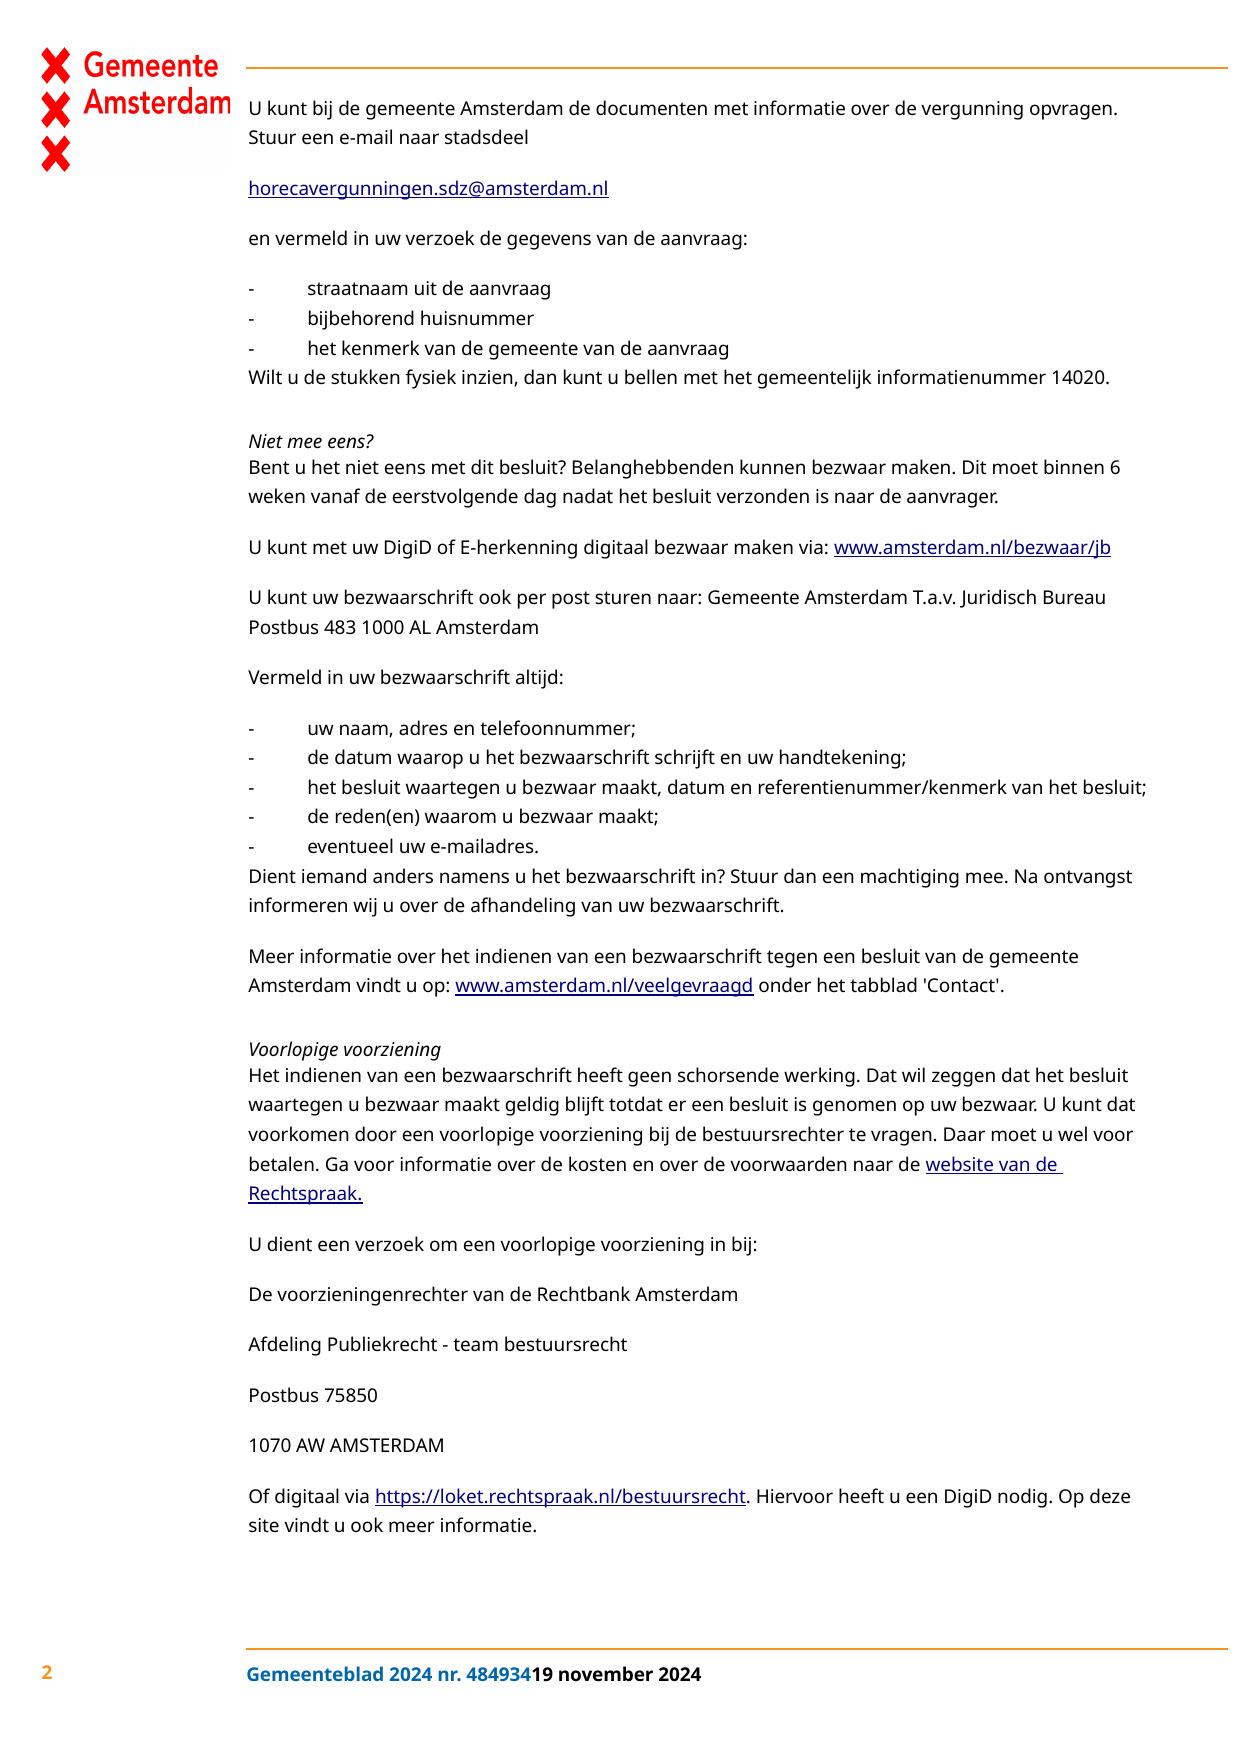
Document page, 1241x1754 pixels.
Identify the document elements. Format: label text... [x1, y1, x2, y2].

text Wilt u de stukken fysiek inzien, dan kunt u bellen met het gemeentelijk informatienummer 14020. [248, 364, 1152, 390]
list eventueel uw e-mailadres. [248, 833, 1152, 859]
list de datum waarop u het bezwaarschrift schrijft en uw handtekening; [248, 744, 1152, 770]
text U kunt met uw DigiD of E-herkenning digitaal bezwaar maken via: www.amsterdam.nl/bezwaar/jb [248, 534, 1152, 560]
text Het indienen van een bezwaarschrift heeft geen schorsende werking. Dat wil zeggen dat het besluit waartegen u bezwaar maakt geldig blijft totdat er een besluit is genomen op uw bezwaar. U kunt dat voorkomen door een voorlopige voorziening bij de bestuursrechter te vragen. Daar moet u wel voor betalen. Ga voor informatie over de kosten en over de voorwaarden naar de website van de Rechtspraak. [248, 1062, 1152, 1206]
list het kenmerk van de gemeente van de aanvraag [248, 335, 1152, 361]
list straatnaam uit de aanvraag [248, 276, 1152, 301]
list de reden(en) waarom u bezwaar maakt; [248, 804, 1152, 829]
text Postbus 75850 [248, 1382, 1152, 1408]
text De voorzieningenrechter van de Rechtbank Amsterdam [248, 1281, 1152, 1307]
text Bent u het niet eens met dit besluit? Belanghebbenden kunnen bezwaar maken. Dit moet binnen 6 weken vanaf de eerstvolgende dag nadat het besluit verzonden is naar de aanvrager. [248, 454, 1152, 509]
text Voorlopige voorziening [248, 1036, 1152, 1062]
text en vermeld in uw verzoek de gegevens van de aanvraag: [248, 225, 1152, 251]
text Vermeld in uw bezwaarschrift altijd: [248, 664, 1152, 690]
list bijbehorend huisnummer [248, 305, 1152, 331]
text Meer informatie over het indienen van een bezwaarschrift tegen een besluit van de gemeente Amsterdam vindt u op: www.amsterdam.nl/veelgevraagd onder het tabblad 'Contact'. [248, 943, 1152, 998]
picture [41, 47, 231, 172]
text 1070 AW AMSTERDAM [248, 1432, 1152, 1458]
text Dient iemand anders namens u het bezwaarschrift in? Stuur dan een machtiging mee. Na ontvangst informeren wij u over de afhandeling van uw bezwaarschrift. [248, 863, 1152, 918]
text U kunt uw bezwaarschrift ook per post sturen naar: Gemeente Amsterdam T.a.v. Juridisch Bureau Postbus 483 1000 AL Amsterdam [248, 584, 1152, 640]
text U dient een verzoek om een voorlopige voorziening in bij: [248, 1231, 1152, 1257]
text Niet mee eens? [248, 428, 1152, 454]
list uw naam, adres en telefoonnummer; [248, 715, 1152, 741]
text Of digitaal via https://loket.rechtspraak.nl/bestuursrecht. Hiervoor heeft u een DigiD nodig. Op deze site vindt u ook meer informatie. [248, 1483, 1152, 1538]
text U kunt bij de gemeente Amsterdam de documenten met informatie over de vergunning opvragen. Stuur een e-mail naar stadsdeel [248, 95, 1152, 150]
text Afdeling Publiekrecht - team bestuursrecht [248, 1332, 1152, 1357]
list het besluit waartegen u bezwaar maakt, datum en referentienummer/kenmerk van het besluit; [248, 774, 1152, 800]
text horecavergunningen.sdz@amsterdam.nl [248, 175, 1152, 201]
